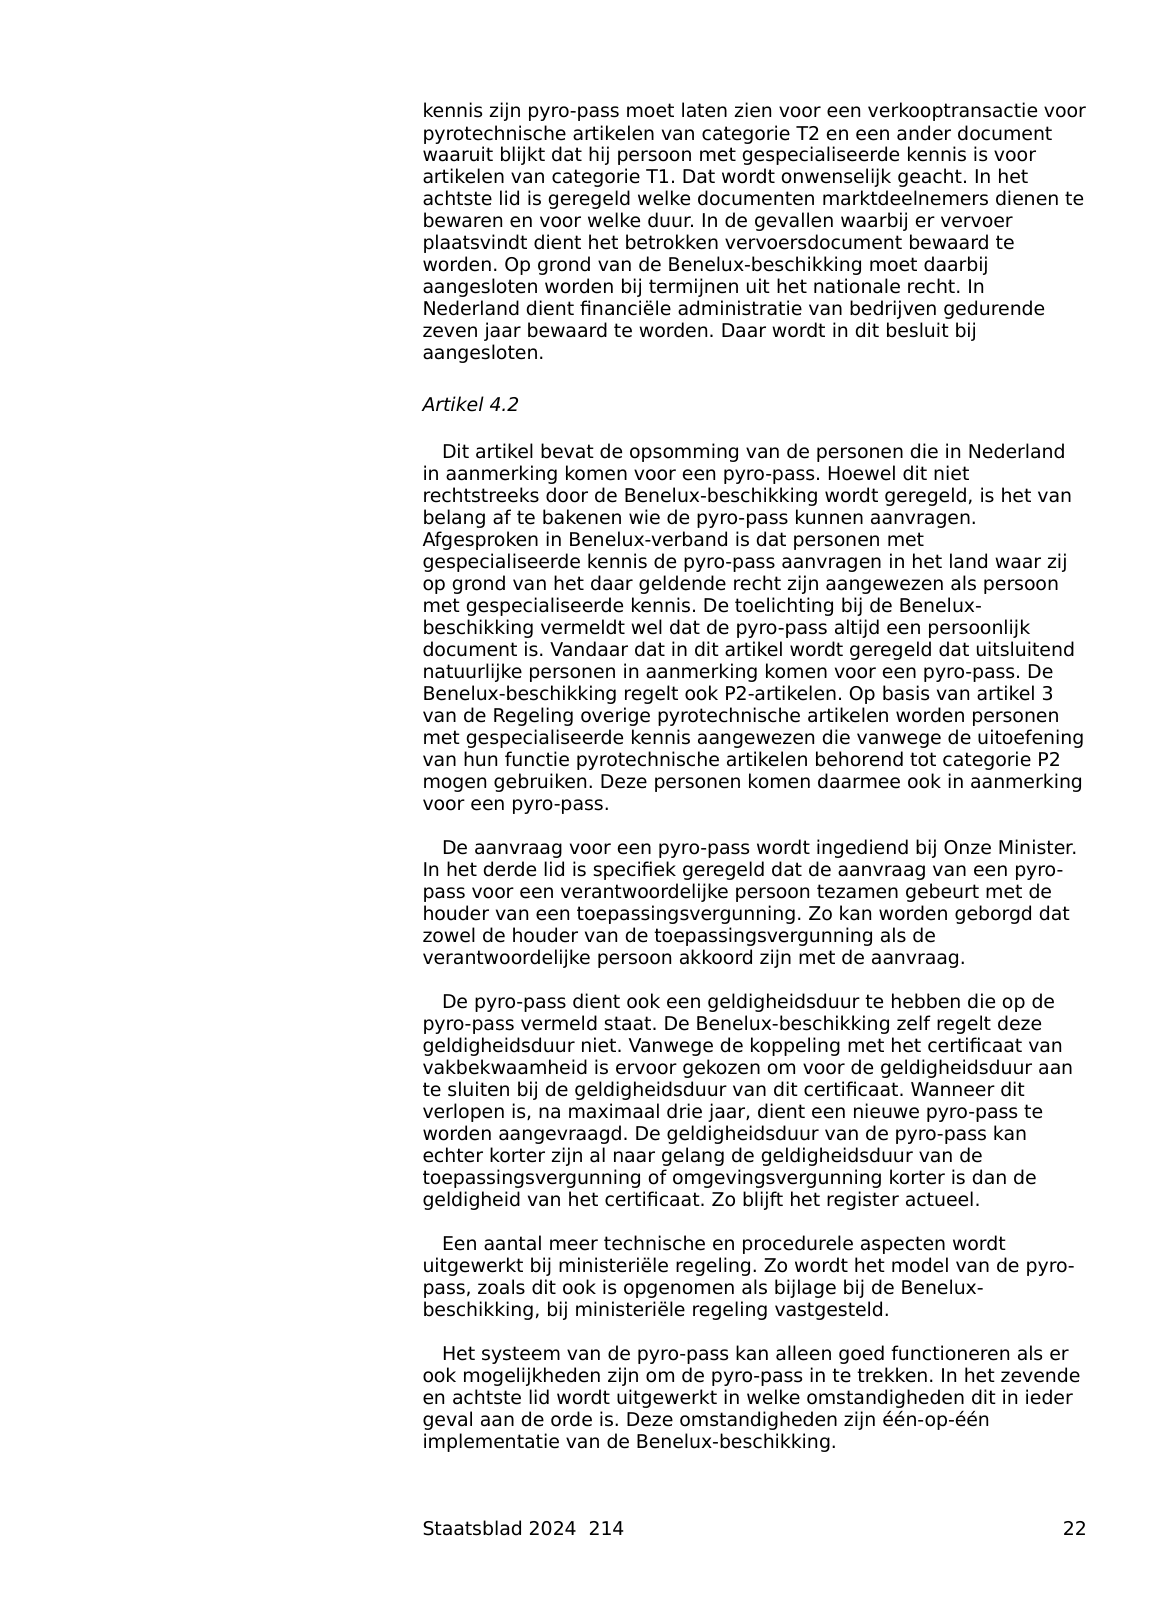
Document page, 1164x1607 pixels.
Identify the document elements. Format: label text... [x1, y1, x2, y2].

subtitle Artikel 4.2 [422, 394, 1087, 416]
text De aanvraag voor een pyro-pass wordt ingediend bij Onze Minister. In het derde lid is specifiek geregeld dat de aanvraag van een pyro-pass voor een verantwoordelijke persoon tezamen gebeurt met de houder van een toepassingsvergunning. Zo kan worden geborgd dat zowel de houder van de toepassingsvergunning als de verantwoordelijke persoon akkoord zijn met de aanvraag. [422, 837, 1087, 969]
text De pyro-pass dient ook een geldigheidsduur te hebben die op de pyro-pass vermeld staat. De Benelux-beschikking zelf regelt deze geldigheidsduur niet. Vanwege de koppeling met het certificaat van vakbekwaamheid is ervoor gekozen om voor de geldigheidsduur aan te sluiten bij de geldigheidsduur van dit certificaat. Wanneer dit verlopen is, na maximaal drie jaar, dient een nieuwe pyro-pass te worden aangevraagd. De geldigheidsduur van de pyro-pass kan echter korter zijn al naar gelang de geldigheidsduur van de toepassingsvergunning of omgevingsvergunning korter is dan de geldigheid van het certificaat. Zo blijft het register actueel. [422, 991, 1087, 1211]
text Het systeem van de pyro-pass kan alleen goed functioneren als er ook mogelijkheden zijn om de pyro-pass in te trekken. In het zevende en achtste lid wordt uitgewerkt in welke omstandigheden dit in ieder geval aan de orde is. Deze omstandigheden zijn één-op-één implementatie van de Benelux-beschikking. [422, 1343, 1087, 1453]
text kennis zijn pyro-pass moet laten zien voor een verkooptransactie voor pyrotechnische artikelen van categorie T2 en een ander document waaruit blijkt dat hij persoon met gespecialiseerde kennis is voor artikelen van categorie T1. Dat wordt onwenselijk geacht. In het achtste lid is geregeld welke documenten marktdeelnemers dienen te bewaren en voor welke duur. In de gevallen waarbij er vervoer plaatsvindt dient het betrokken vervoersdocument bewaard te worden. Op grond van de Benelux-beschikking moet daarbij aangesloten worden bij termijnen uit het nationale recht. In Nederland dient financiële administratie van bedrijven gedurende zeven jaar bewaard te worden. Daar wordt in dit besluit bij aangesloten. [422, 100, 1087, 364]
text Een aantal meer technische en procedurele aspecten wordt uitgewerkt bij ministeriële regeling. Zo wordt het model van de pyro-pass, zoals dit ook is opgenomen als bijlage bij de Benelux-beschikking, bij ministeriële regeling vastgesteld. [422, 1233, 1087, 1321]
text Dit artikel bevat de opsomming van de personen die in Nederland in aanmerking komen voor een pyro-pass. Hoewel dit niet rechtstreeks door de Benelux-beschikking wordt geregeld, is het van belang af te bakenen wie de pyro-pass kunnen aanvragen. Afgesproken in Benelux-verband is dat personen met gespecialiseerde kennis de pyro-pass aanvragen in het land waar zij op grond van het daar geldende recht zijn aangewezen als persoon met gespecialiseerde kennis. De toelichting bij de Benelux-beschikking vermeldt wel dat de pyro-pass altijd een persoonlijk document is. Vandaar dat in dit artikel wordt geregeld dat uitsluitend natuurlijke personen in aanmerking komen voor een pyro-pass. De Benelux-beschikking regelt ook P2-artikelen. Op basis van artikel 3 van de Regeling overige pyrotechnische artikelen worden personen met gespecialiseerde kennis aangewezen die vanwege de uitoefening van hun functie pyrotechnische artikelen behorend tot categorie P2 mogen gebruiken. Deze personen komen daarmee ook in aanmerking voor een pyro-pass. [422, 441, 1087, 815]
